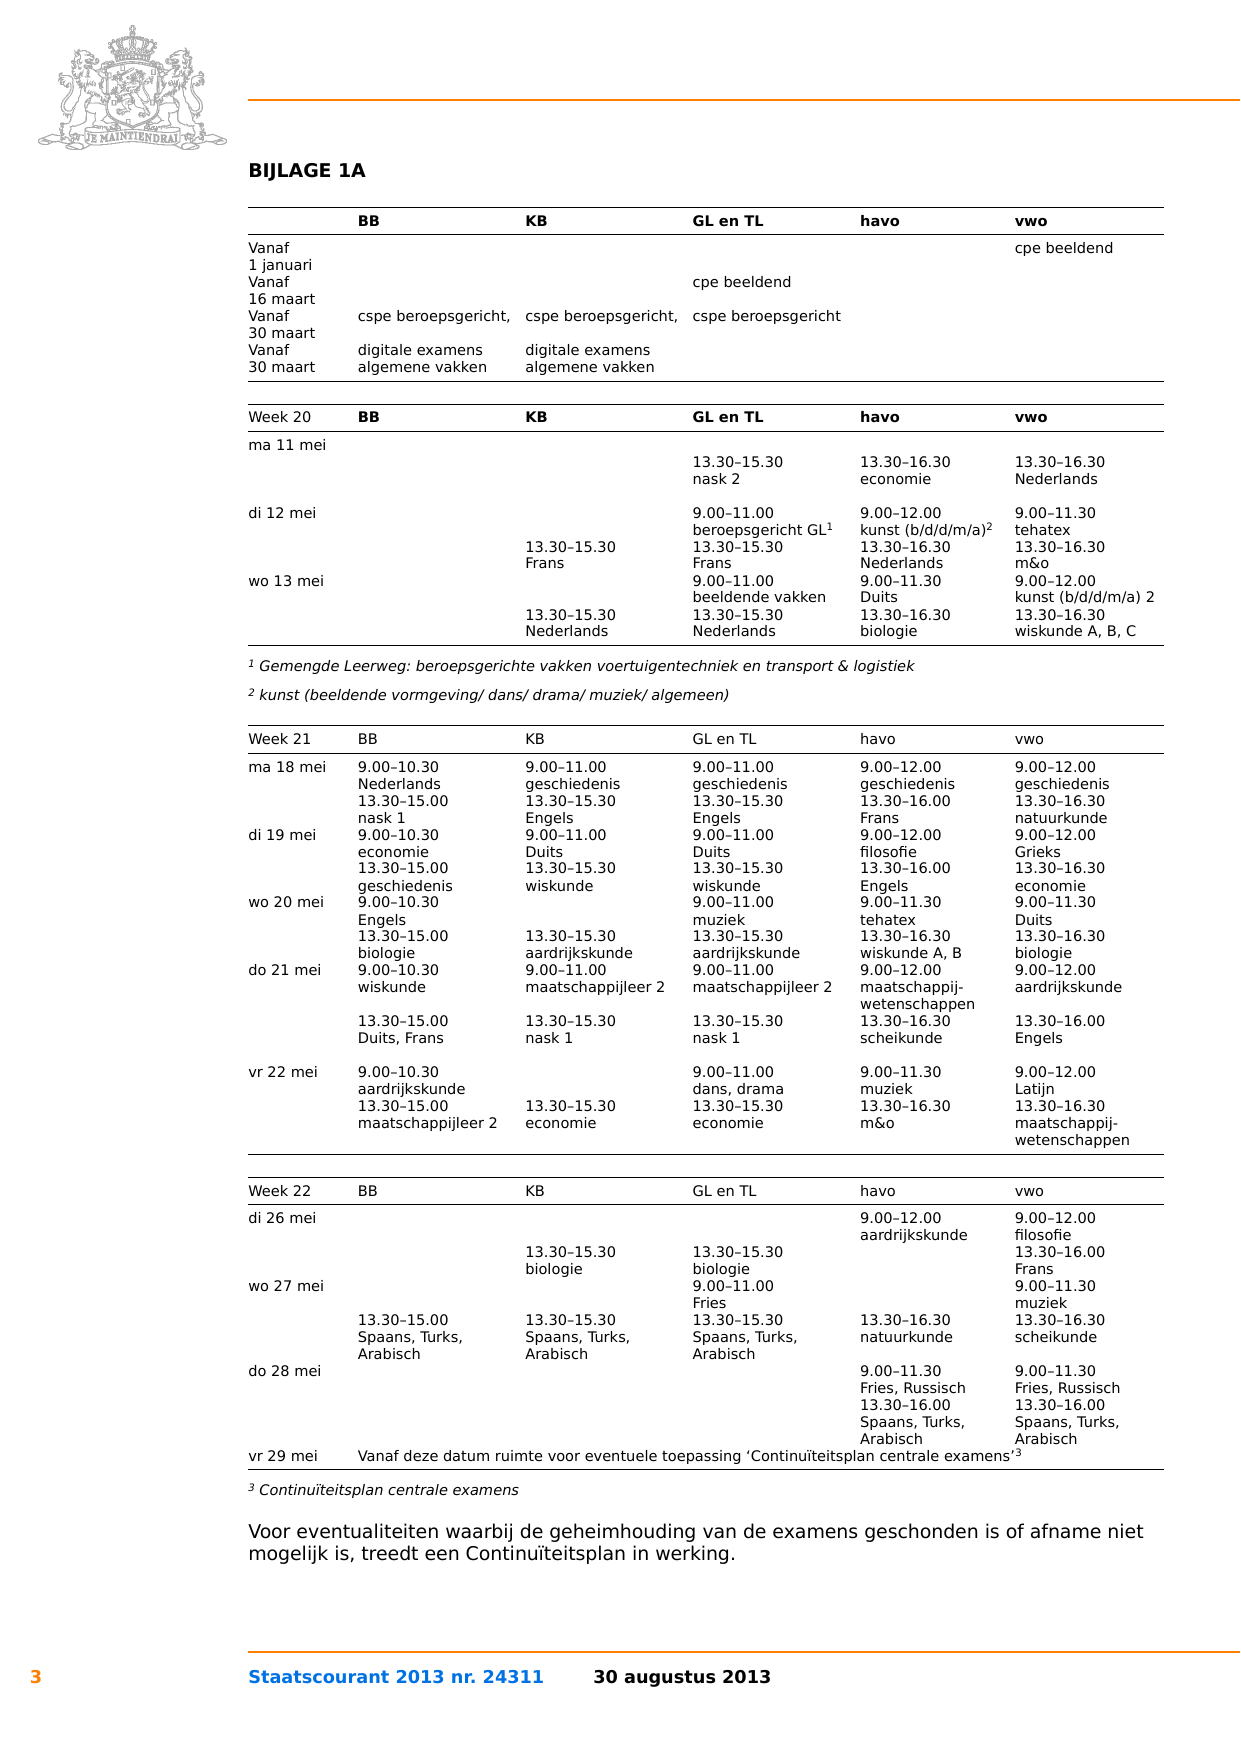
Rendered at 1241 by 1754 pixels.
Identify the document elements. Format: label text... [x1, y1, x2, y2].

table_cell [248, 1013, 352, 1030]
table_cell [687, 432, 854, 453]
table_cell aardrijkskunde [854, 1227, 1009, 1244]
table_cell 9.00–10.30 [352, 754, 519, 776]
table_cell economie [519, 1115, 687, 1154]
table_cell [687, 1227, 854, 1244]
table_header Week 21 [248, 726, 352, 753]
table_cell [248, 1047, 352, 1064]
table_cell di 12 mei [248, 505, 352, 521]
table_header [248, 208, 352, 234]
table_cell [248, 539, 352, 555]
table_cell 9.00–11.00 [519, 754, 687, 776]
table_cell [519, 1064, 687, 1081]
table_cell 9.00–11.00 [687, 962, 854, 979]
table_cell nask 2 [687, 471, 854, 487]
picture [38, 25, 227, 150]
table_cell scheikunde [854, 1030, 1009, 1047]
table_cell 3 Continuïteitsplan centrale examens [248, 1470, 1163, 1499]
table_header vwo [1009, 1178, 1163, 1204]
table_header KB [519, 726, 687, 753]
table_cell 13.30–16.00 [854, 793, 1009, 809]
table_cell [519, 488, 687, 504]
table_cell [1009, 274, 1163, 308]
table_cell [248, 979, 352, 1013]
table_cell [854, 432, 1009, 453]
table_cell [352, 1295, 519, 1312]
table_cell 13.30–16.30 [1009, 539, 1163, 555]
table_cell 13.30–15.30 [519, 1244, 687, 1261]
table_cell [519, 1295, 687, 1312]
table_cell digitale examens algemene vakken [352, 342, 519, 381]
table_cell [687, 1397, 854, 1413]
table_cell 9.00–12.00 [854, 826, 1009, 843]
table_cell economie [1009, 878, 1163, 894]
table_header GL en TL [687, 1178, 854, 1204]
table_cell [352, 505, 519, 521]
table_cell [248, 911, 352, 928]
table_cell Frans [519, 555, 687, 572]
table_cell biologie [519, 1261, 687, 1278]
table_cell 13.30–16.30 [1009, 928, 1163, 945]
table_header Week 22 [248, 1178, 352, 1204]
table_cell wiskunde A, B, C [1009, 623, 1163, 645]
table_cell 13.30–15.30 [519, 860, 687, 877]
table_cell maatschappijleer 2 [687, 979, 854, 1013]
table_cell Nederlands [519, 623, 687, 645]
table_cell Frans [854, 810, 1009, 826]
table_cell wiskunde [519, 878, 687, 894]
table_cell [687, 1414, 854, 1447]
table_cell [1009, 488, 1163, 504]
table_cell [854, 235, 1009, 274]
table_header GL en TL [687, 405, 854, 431]
table_cell natuurkunde [854, 1329, 1009, 1363]
table_cell [1009, 308, 1163, 342]
table_cell 9.00–11.00 [687, 573, 854, 589]
table_cell [854, 274, 1009, 308]
table_cell 13.30–16.00 [854, 1397, 1009, 1413]
table_header havo [854, 726, 1009, 753]
table_cell [1009, 1047, 1163, 1064]
table_cell beeldende vakken [687, 589, 854, 606]
table_cell tehatex [1009, 521, 1163, 538]
table_cell economie [854, 471, 1009, 487]
table_cell [687, 488, 854, 504]
table_cell [352, 1363, 519, 1379]
table_cell [519, 894, 687, 911]
table_header KB [519, 1178, 687, 1204]
table_cell geschiedenis [519, 776, 687, 792]
table_cell economie [687, 1115, 854, 1154]
table_cell 13.30–16.30 [854, 606, 1009, 623]
table_cell 13.30–15.30 [687, 606, 854, 623]
table_cell Latijn [1009, 1081, 1163, 1098]
table_cell [248, 555, 352, 572]
table_cell 13.30–15.30 [519, 539, 687, 555]
table_cell [352, 1205, 519, 1227]
table_cell [248, 945, 352, 962]
table_cell [248, 1227, 352, 1244]
table_cell [519, 1081, 687, 1098]
table_cell Duits [687, 844, 854, 860]
table_header KB [519, 405, 687, 431]
table_cell 13.30–15.00 [352, 860, 519, 877]
table_cell [248, 589, 352, 606]
table_cell Vanaf 30 maart [248, 342, 352, 381]
table_cell beroepsgericht GL1 [687, 521, 854, 538]
table_cell [854, 1295, 1009, 1312]
table_cell do 28 mei [248, 1363, 352, 1379]
table_cell [519, 1414, 687, 1447]
table_cell [248, 1312, 352, 1329]
table_cell [352, 432, 519, 453]
table_cell natuurkunde [1009, 810, 1163, 826]
table_cell [854, 308, 1009, 342]
table_cell [519, 1227, 687, 1244]
table_cell 9.00–11.00 [687, 505, 854, 521]
table_cell ma 18 mei [248, 754, 352, 776]
table_cell biologie [854, 623, 1009, 645]
table_cell 9.00–11.30 [1009, 1278, 1163, 1295]
table_cell 13.30–16.00 [1009, 1013, 1163, 1030]
table_cell 13.30–15.30 [687, 539, 854, 555]
table_cell [519, 1278, 687, 1295]
table_cell [352, 1244, 519, 1261]
table_header KB [519, 208, 687, 234]
table_cell [248, 844, 352, 860]
table_cell [248, 606, 352, 623]
table_cell Vanaf 1 januari [248, 235, 352, 274]
table_cell Engels [854, 878, 1009, 894]
table_cell 13.30–16.30 [1009, 793, 1163, 809]
table_cell wo 20 mei [248, 894, 352, 911]
table_cell maatschappij-wetenschappen [1009, 1115, 1163, 1154]
table_cell [519, 454, 687, 471]
table_cell 9.00–12.00 [1009, 1064, 1163, 1081]
table_cell maatschappijleer 2 [352, 1115, 519, 1154]
table_cell m&o [1009, 555, 1163, 572]
table_cell [687, 1047, 854, 1064]
table_cell 13.30–15.00 [352, 928, 519, 945]
table_cell vr 22 mei [248, 1064, 352, 1081]
table_cell 13.30–16.30 [854, 454, 1009, 471]
table_cell scheikunde [1009, 1329, 1163, 1363]
table_cell 13.30–16.00 [854, 860, 1009, 877]
table_cell [248, 1380, 352, 1397]
table_cell wiskunde A, B [854, 945, 1009, 962]
table_cell 9.00–12.00 [1009, 962, 1163, 979]
table_cell [519, 505, 687, 521]
table_cell Spaans, Turks, Arabisch [854, 1414, 1009, 1447]
table_cell 9.00–10.30 [352, 1064, 519, 1081]
table_cell aardrijkskunde [519, 945, 687, 962]
table_cell Nederlands [854, 555, 1009, 572]
table_cell [352, 1397, 519, 1413]
table_cell [248, 860, 352, 877]
table_cell ma 11 mei [248, 432, 352, 453]
table_cell Spaans, Turks, Arabisch [519, 1329, 687, 1363]
table_cell [687, 235, 854, 274]
table_cell 9.00–11.30 [1009, 1363, 1163, 1379]
table_cell 13.30–15.00 [352, 793, 519, 809]
table_cell 13.30–16.30 [854, 1098, 1009, 1115]
table_cell [248, 928, 352, 945]
table_cell 13.30–15.30 [687, 1013, 854, 1030]
table_cell 13.30–15.00 [352, 1013, 519, 1030]
table_cell 9.00–11.30 [854, 1363, 1009, 1379]
table_cell maatschappijleer 2 [519, 979, 687, 1013]
table_cell muziek [1009, 1295, 1163, 1312]
table_cell Spaans, Turks, Arabisch [687, 1329, 854, 1363]
table_cell [248, 1397, 352, 1413]
table_cell 9.00–11.00 [687, 1064, 854, 1081]
table_header havo [854, 1178, 1009, 1204]
table_cell 13.30–16.30 [854, 539, 1009, 555]
table_cell geschiedenis [352, 878, 519, 894]
table_cell Nederlands [687, 623, 854, 645]
table_cell [248, 1081, 352, 1098]
table_cell 13.30–15.30 [687, 860, 854, 877]
table_cell [248, 1261, 352, 1278]
table_cell [248, 810, 352, 826]
table_cell 1 Gemengde Leerweg: beroepsgerichte vakken voertuigentechniek en transport & logistiek 2 kunst (beeldende vormgeving/ dans/ drama/ muziek/ algemeen) [248, 646, 1163, 703]
table_cell Engels [687, 810, 854, 826]
table_cell [352, 555, 519, 572]
table_cell kunst (b/d/d/m/a)2 [854, 521, 1009, 538]
table_cell 9.00–11.30 [854, 894, 1009, 911]
table_cell 9.00–11.00 [687, 894, 854, 911]
table_cell cspe beroepsgericht, [352, 308, 519, 342]
table_cell 13.30–16.30 [854, 1312, 1009, 1329]
table_cell m&o [854, 1115, 1009, 1154]
table_cell [687, 1380, 854, 1397]
table_cell 13.30–15.30 [519, 1013, 687, 1030]
table_header BB [352, 405, 519, 431]
table_cell 9.00–10.30 [352, 894, 519, 911]
table_cell filosofie [1009, 1227, 1163, 1244]
table_cell [519, 573, 687, 589]
table_cell aardrijkskunde [687, 945, 854, 962]
table_cell [352, 1047, 519, 1064]
table_cell [352, 274, 519, 308]
table_cell 9.00–11.00 [687, 826, 854, 843]
table_header vwo [1009, 405, 1163, 431]
table_cell 13.30–16.30 [1009, 454, 1163, 471]
table_header BB [352, 208, 519, 234]
table_cell 13.30–15.30 [687, 1098, 854, 1115]
table_cell [687, 1363, 854, 1379]
table_cell 13.30–15.00 [352, 1312, 519, 1329]
table_cell 9.00–12.00 [854, 754, 1009, 776]
table_cell 9.00–11.00 [519, 962, 687, 979]
table_cell Vanaf 30 maart [248, 308, 352, 342]
table_cell [248, 878, 352, 894]
table_header BB [352, 1178, 519, 1204]
table_cell geschiedenis [1009, 776, 1163, 792]
table_cell 9.00–12.00 [854, 505, 1009, 521]
table_cell 13.30–15.30 [519, 928, 687, 945]
table_cell [519, 1380, 687, 1397]
table_cell [248, 1414, 352, 1447]
table_cell [519, 589, 687, 606]
table_cell Frans [1009, 1261, 1163, 1278]
table_cell 9.00–11.30 [1009, 894, 1163, 911]
table_cell 13.30–15.30 [687, 1312, 854, 1329]
table_cell Vanaf deze datum ruimte voor eventuele toepassing ‘Continuïteitsplan centrale examens’3 [352, 1448, 1163, 1469]
table_cell Duits [519, 844, 687, 860]
table_header Week 20 [248, 405, 352, 431]
table_cell [519, 235, 687, 274]
table_cell 13.30–16.30 [854, 1013, 1009, 1030]
table_header BB [352, 726, 519, 753]
table_cell biologie [1009, 945, 1163, 962]
table_cell [854, 1047, 1009, 1064]
table_cell Spaans, Turks, Arabisch [352, 1329, 519, 1363]
table_cell [519, 521, 687, 538]
table_cell muziek [854, 1081, 1009, 1098]
table_cell [352, 235, 519, 274]
table_cell 13.30–16.30 [1009, 860, 1163, 877]
table_cell tehatex [854, 911, 1009, 928]
table_cell cspe beroepsgericht [687, 308, 854, 342]
table_cell [519, 432, 687, 453]
table_cell vr 29 mei [248, 1448, 352, 1469]
table_cell [352, 1380, 519, 1397]
table_cell 13.30–16.00 [1009, 1397, 1163, 1413]
table_cell aardrijkskunde [352, 1081, 519, 1098]
subtitle BIJLAGE 1A [248, 160, 1163, 182]
table_cell 13.30–15.30 [687, 793, 854, 809]
table_cell [854, 1261, 1009, 1278]
table_cell di 19 mei [248, 826, 352, 843]
table_cell [687, 342, 854, 381]
table_cell biologie [352, 945, 519, 962]
table_cell Engels [352, 911, 519, 928]
table_cell 9.00–11.30 [854, 1064, 1009, 1081]
table_cell 13.30–16.00 [1009, 1244, 1163, 1261]
table_cell [519, 1047, 687, 1064]
table_cell Nederlands [352, 776, 519, 792]
table_header GL en TL [687, 208, 854, 234]
table_cell [248, 1098, 352, 1115]
table_cell [352, 589, 519, 606]
table_cell [352, 521, 519, 538]
table_cell [352, 1414, 519, 1447]
table_cell 13.30–15.30 [687, 454, 854, 471]
table_cell [854, 1278, 1009, 1295]
table_cell 9.00–10.30 [352, 826, 519, 843]
table_cell [352, 1261, 519, 1278]
table_cell 9.00–11.30 [854, 573, 1009, 589]
table_cell geschiedenis [687, 776, 854, 792]
table_cell Grieks [1009, 844, 1163, 860]
table_cell 9.00–12.00 [1009, 826, 1163, 843]
table_cell [1009, 432, 1163, 453]
table_cell 13.30–15.30 [687, 1244, 854, 1261]
table_cell 9.00–12.00 [854, 962, 1009, 979]
table_cell Fries [687, 1295, 854, 1312]
table_cell filosofie [854, 844, 1009, 860]
table_cell [854, 342, 1009, 381]
table_cell [352, 454, 519, 471]
table_cell muziek [687, 911, 854, 928]
table_cell [854, 1244, 1009, 1261]
table_cell [248, 623, 352, 645]
table_cell kunst (b/d/d/m/a) 2 [1009, 589, 1163, 606]
table_cell 13.30–15.30 [519, 793, 687, 809]
table_cell [248, 454, 352, 471]
table_cell 13.30–15.30 [519, 606, 687, 623]
table_cell wiskunde [352, 979, 519, 1013]
table_cell 9.00–11.00 [687, 1278, 854, 1295]
table_cell [248, 1244, 352, 1261]
table_cell [687, 1205, 854, 1227]
table_cell Fries, Russisch [1009, 1380, 1163, 1397]
table_cell 13.30–16.30 [1009, 606, 1163, 623]
table_cell cpe beeldend [687, 274, 854, 308]
table_cell nask 1 [687, 1030, 854, 1047]
table_cell dans, drama [687, 1081, 854, 1098]
table_header havo [854, 405, 1009, 431]
table_cell [248, 1115, 352, 1154]
table_header vwo [1009, 208, 1163, 234]
table_cell Frans [687, 555, 854, 572]
table_cell [248, 1030, 352, 1047]
table_cell aardrijkskunde [1009, 979, 1163, 1013]
table_cell Engels [519, 810, 687, 826]
table_header havo [854, 208, 1009, 234]
table_cell [854, 488, 1009, 504]
table_cell 9.00–11.30 [1009, 505, 1163, 521]
table_cell 13.30–15.30 [519, 1098, 687, 1115]
table_cell [248, 471, 352, 487]
table_cell wiskunde [687, 878, 854, 894]
table_cell nask 1 [519, 1030, 687, 1047]
table_cell [352, 606, 519, 623]
table_cell di 26 mei [248, 1205, 352, 1227]
table_cell 9.00–12.00 [854, 1205, 1009, 1227]
table_cell [519, 1205, 687, 1227]
table_cell Spaans, Turks, Arabisch [1009, 1414, 1163, 1447]
table_cell 9.00–11.00 [687, 754, 854, 776]
table_cell [248, 1329, 352, 1363]
table_cell economie [352, 844, 519, 860]
table_cell Fries, Russisch [854, 1380, 1009, 1397]
table_cell maatschappij-wetenschappen [854, 979, 1009, 1013]
table_cell [248, 1295, 352, 1312]
table_cell [248, 488, 352, 504]
table_cell Vanaf 16 maart [248, 274, 352, 308]
table_cell geschiedenis [854, 776, 1009, 792]
table_cell nask 1 [352, 810, 519, 826]
table_cell [248, 793, 352, 809]
table_cell do 21 mei [248, 962, 352, 979]
table_cell digitale examens algemene vakken [519, 342, 687, 381]
table_cell cspe beroepsgericht, [519, 308, 687, 342]
table_cell 13.30–16.30 [1009, 1098, 1163, 1115]
table_cell Duits [1009, 911, 1163, 928]
table_cell [1009, 342, 1163, 381]
table_cell [519, 1397, 687, 1413]
table_cell 9.00–12.00 [1009, 573, 1163, 589]
table_cell wo 27 mei [248, 1278, 352, 1295]
table_cell [519, 274, 687, 308]
table_cell biologie [687, 1261, 854, 1278]
table_cell 13.30–15.30 [519, 1312, 687, 1329]
table_cell 9.00–12.00 [1009, 1205, 1163, 1227]
table_cell 13.30–16.30 [854, 928, 1009, 945]
table_header vwo [1009, 726, 1163, 753]
table_cell [352, 623, 519, 645]
table_cell [248, 776, 352, 792]
table_cell [519, 1363, 687, 1379]
table_cell 13.30–15.30 [687, 928, 854, 945]
table_cell cpe beeldend [1009, 235, 1163, 274]
table_cell [352, 1278, 519, 1295]
table_cell 9.00–12.00 [1009, 754, 1163, 776]
table_cell 9.00–10.30 [352, 962, 519, 979]
table_cell [352, 573, 519, 589]
table_cell [248, 521, 352, 538]
table_cell [352, 471, 519, 487]
text Voor eventualiteiten waarbij de geheimhouding van de examens geschonden is of afname niet mogelijk is, treedt een Continuïteitsplan in werking. [248, 1521, 1163, 1565]
table_cell [352, 539, 519, 555]
table_cell [519, 471, 687, 487]
table_cell wo 13 mei [248, 573, 352, 589]
table_cell [519, 911, 687, 928]
table_cell Duits, Frans [352, 1030, 519, 1047]
table_cell [352, 1227, 519, 1244]
table_cell [352, 488, 519, 504]
table_cell 13.30–15.00 [352, 1098, 519, 1115]
table_cell Nederlands [1009, 471, 1163, 487]
table_cell Duits [854, 589, 1009, 606]
table_cell Engels [1009, 1030, 1163, 1047]
table_header GL en TL [687, 726, 854, 753]
table_cell 13.30–16.30 [1009, 1312, 1163, 1329]
table_cell 9.00–11.00 [519, 826, 687, 843]
